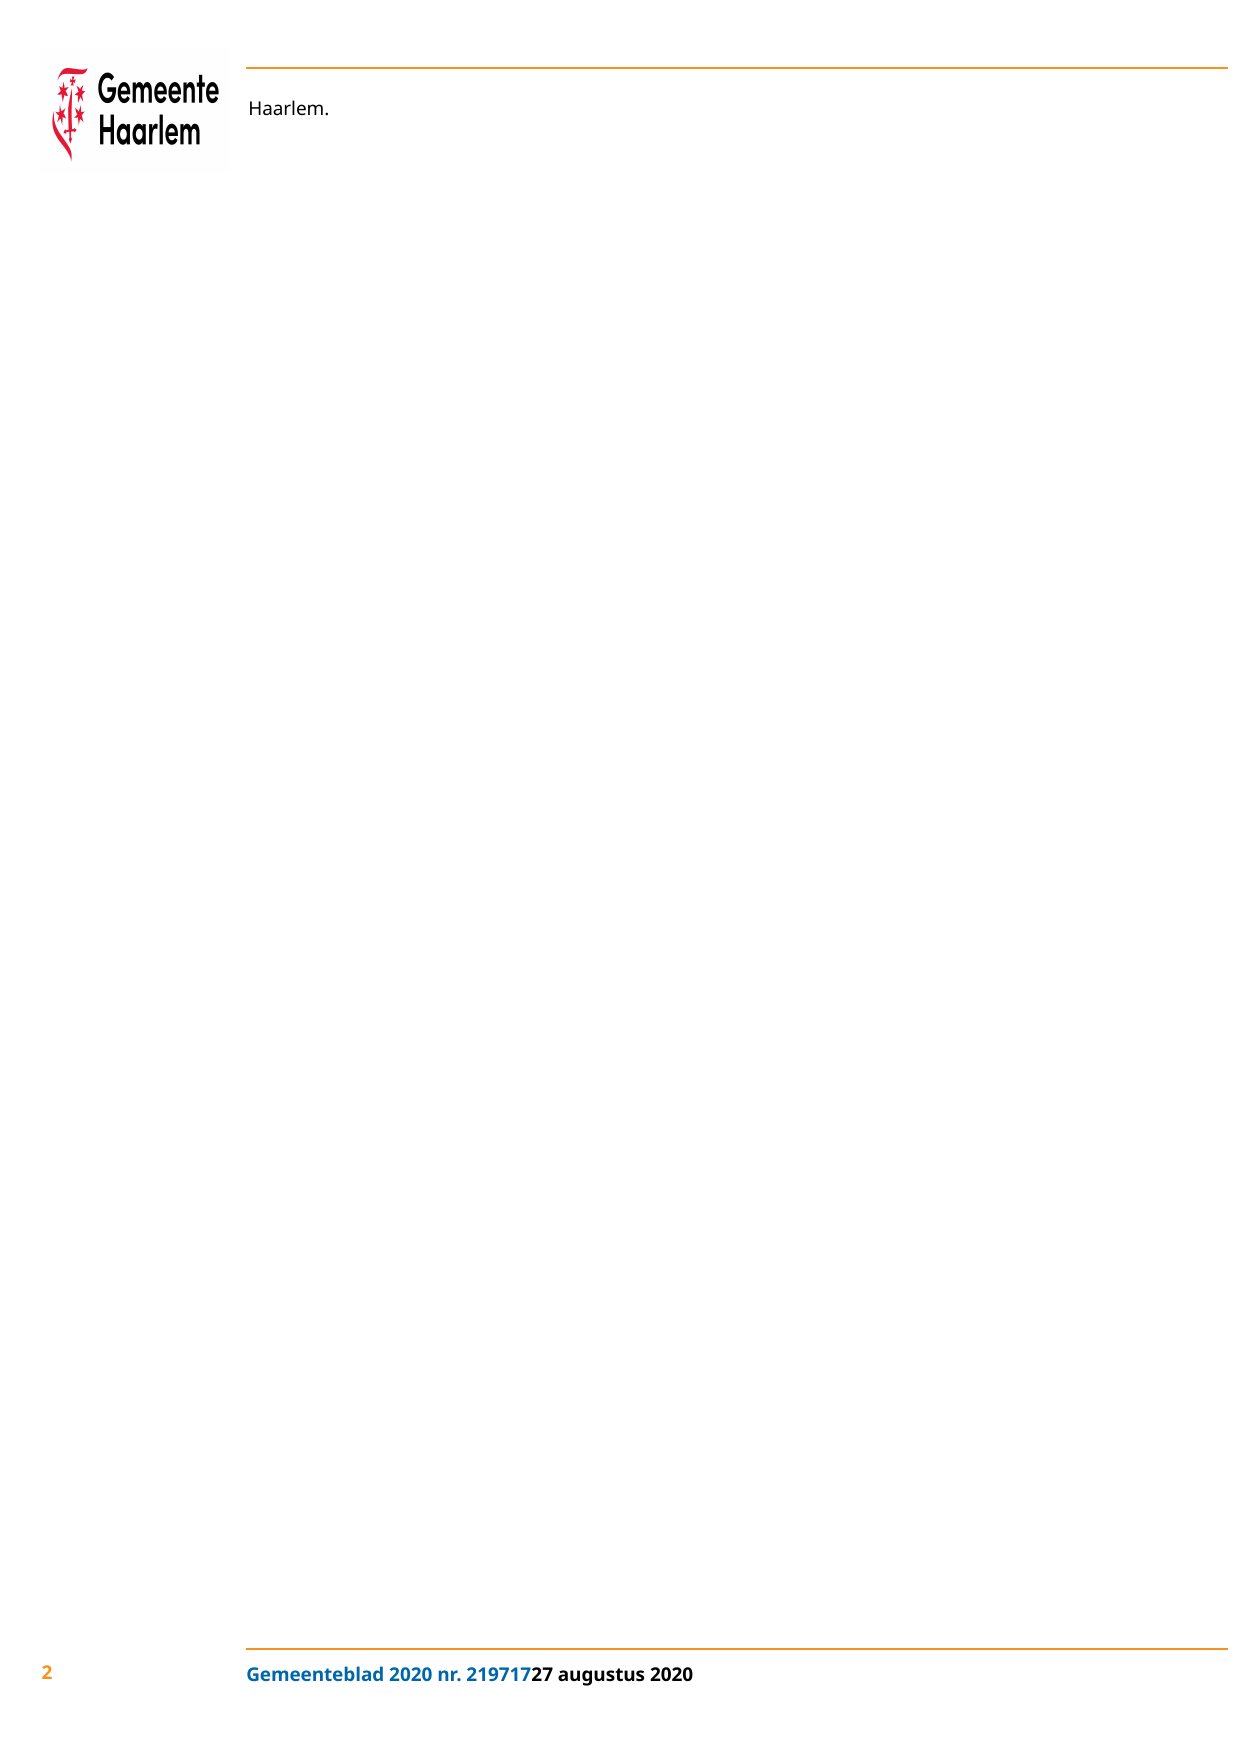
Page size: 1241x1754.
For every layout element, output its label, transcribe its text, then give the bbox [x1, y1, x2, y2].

picture [41, 47, 231, 172]
text Haarlem. [248, 95, 1152, 121]
